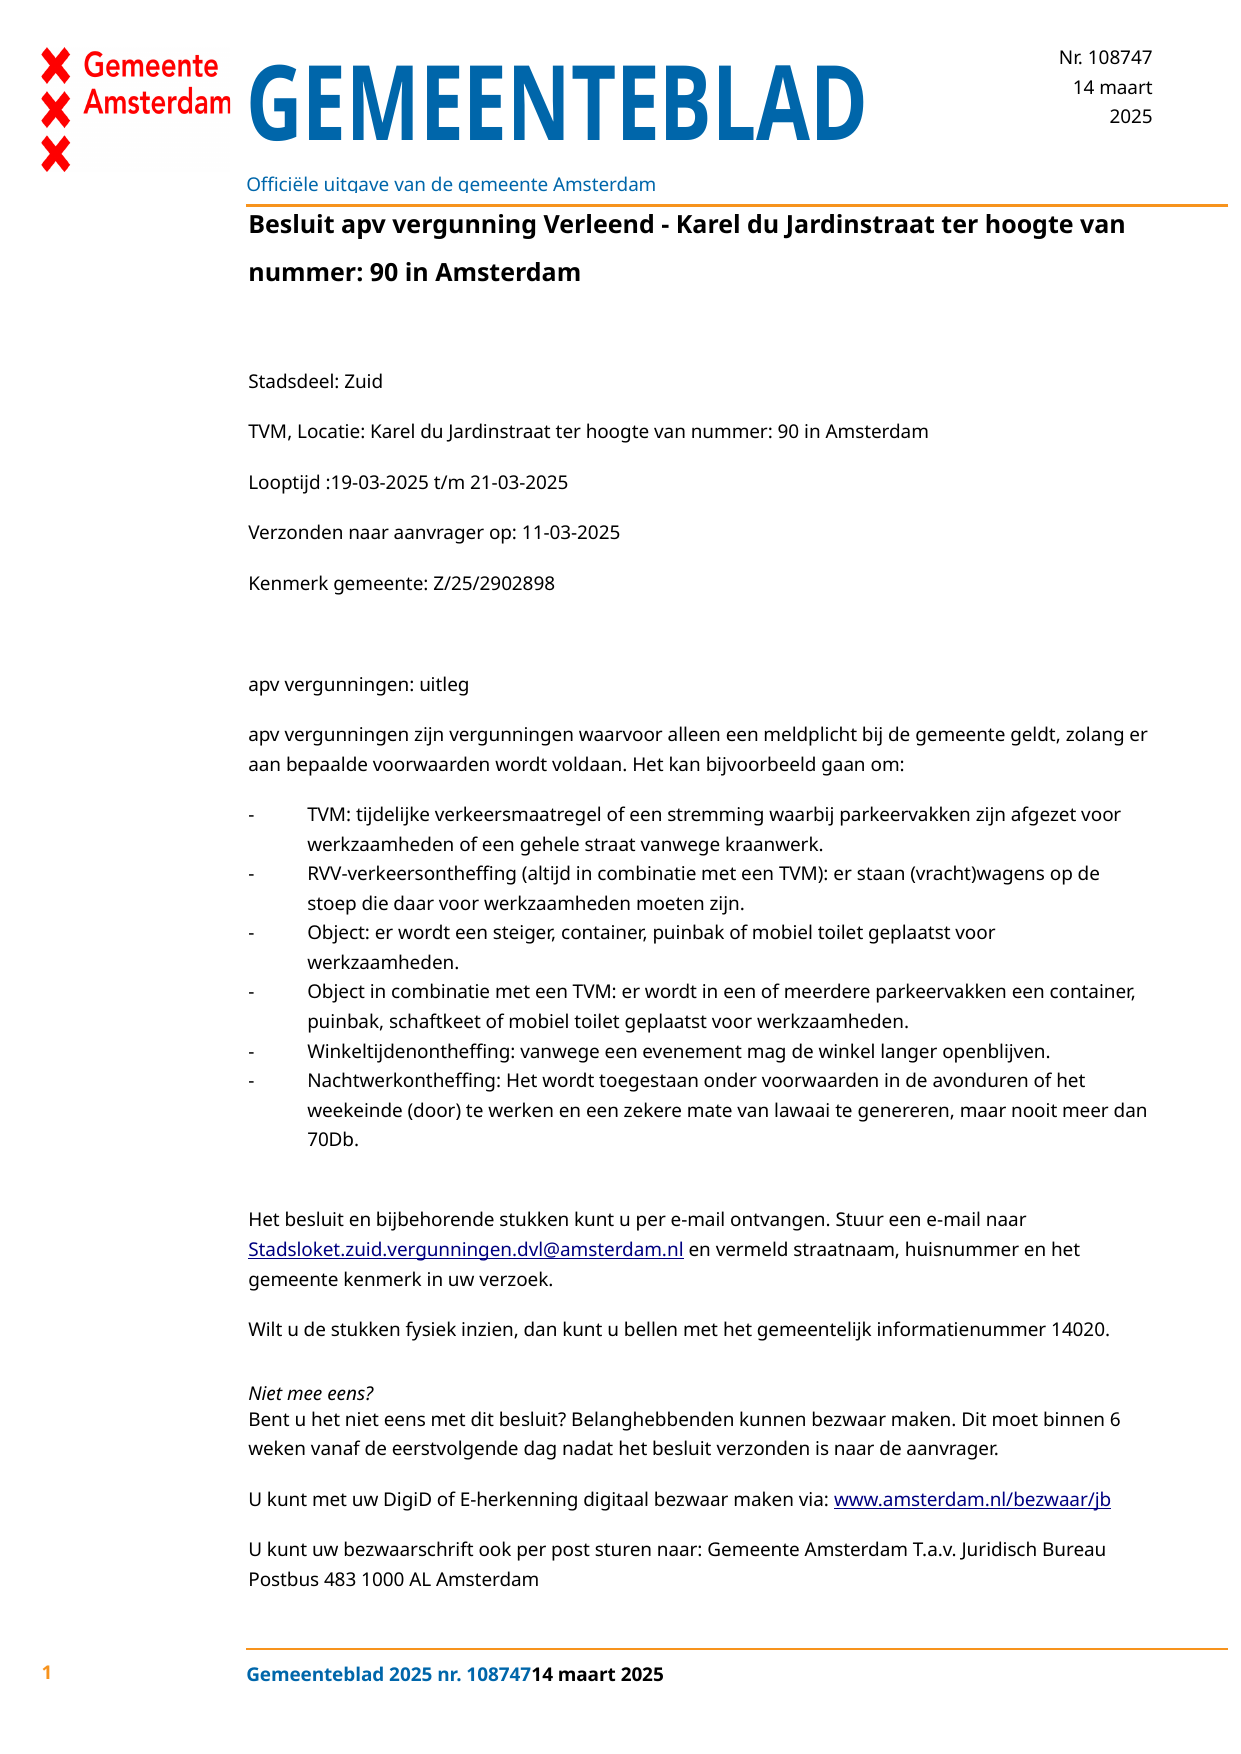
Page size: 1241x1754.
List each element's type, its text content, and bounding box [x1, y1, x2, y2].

list Object: er wordt een steiger, container, puinbak of mobiel toilet geplaatst voor werkzaamheden. [248, 919, 1152, 975]
text Bent u het niet eens met dit besluit? Belanghebbenden kunnen bezwaar maken. Dit moet binnen 6 weken vanaf de eerstvolgende dag nadat het besluit verzonden is naar de aanvrager. [248, 1406, 1152, 1461]
text Stadsdeel: Zuid [248, 368, 1152, 394]
text Het besluit en bijbehorende stukken kunt u per e-mail ontvangen. Stuur een e-mail naar Stadsloket.zuid.vergunningen.dvl@amsterdam.nl en vermeld straatnaam, huisnummer en het gemeente kenmerk in uw verzoek. [248, 1207, 1152, 1292]
picture [41, 47, 231, 172]
text apv vergunningen: uitleg [248, 671, 1152, 697]
list Winkeltijdenontheffing: vanwege een evenement mag de winkel langer openblijven. [248, 1038, 1152, 1064]
text Wilt u de stukken fysiek inzien, dan kunt u bellen met het gemeentelijk informatienummer 14020. [248, 1316, 1152, 1342]
text Kenmerk gemeente: Z/25/2902898 [248, 570, 1152, 596]
text Verzonden naar aanvrager op: 11-03-2025 [248, 519, 1152, 545]
list TVM: tijdelijke verkeersmaatregel of een stremming waarbij parkeervakken zijn afgezet voor werkzaamheden of een gehele straat vanwege kraanwerk. [248, 801, 1152, 857]
text Looptijd :19-03-2025 t/m 21-03-2025 [248, 469, 1152, 495]
text U kunt met uw DigiD of E-herkenning digitaal bezwaar maken via: www.amsterdam.nl/bezwaar/jb [248, 1486, 1152, 1512]
text U kunt uw bezwaarschrift ook per post sturen naar: Gemeente Amsterdam T.a.v. Juridisch Bureau Postbus 483 1000 AL Amsterdam [248, 1536, 1152, 1592]
text Besluit apv vergunning Verleend - Karel du Jardinstraat ter hoogte van nummer: 90 in Amsterdam [248, 207, 1152, 288]
text apv vergunningen zijn vergunningen waarvoor alleen een meldplicht bij de gemeente geldt, zolang er aan bepaalde voorwaarden wordt voldaan. Het kan bijvoorbeeld gaan om: [248, 721, 1152, 777]
list Nachtwerkontheffing: Het wordt toegestaan onder voorwaarden in de avonduren of het weekeinde (door) te werken en een zekere mate van lawaai te genereren, maar nooit meer dan 70Db. [248, 1067, 1152, 1152]
list RVV-verkeersontheffing (altijd in combinatie met een TVM): er staan (vracht)wagens op de stoep die daar voor werkzaamheden moeten zijn. [248, 860, 1152, 916]
text Niet mee eens? [248, 1380, 1152, 1406]
text TVM, Locatie: Karel du Jardinstraat ter hoogte van nummer: 90 in Amsterdam [248, 419, 1152, 444]
list Object in combinatie met een TVM: er wordt in een of meerdere parkeervakken een container, puinbak, schaftkeet of mobiel toilet geplaatst voor werkzaamheden. [248, 979, 1152, 1034]
